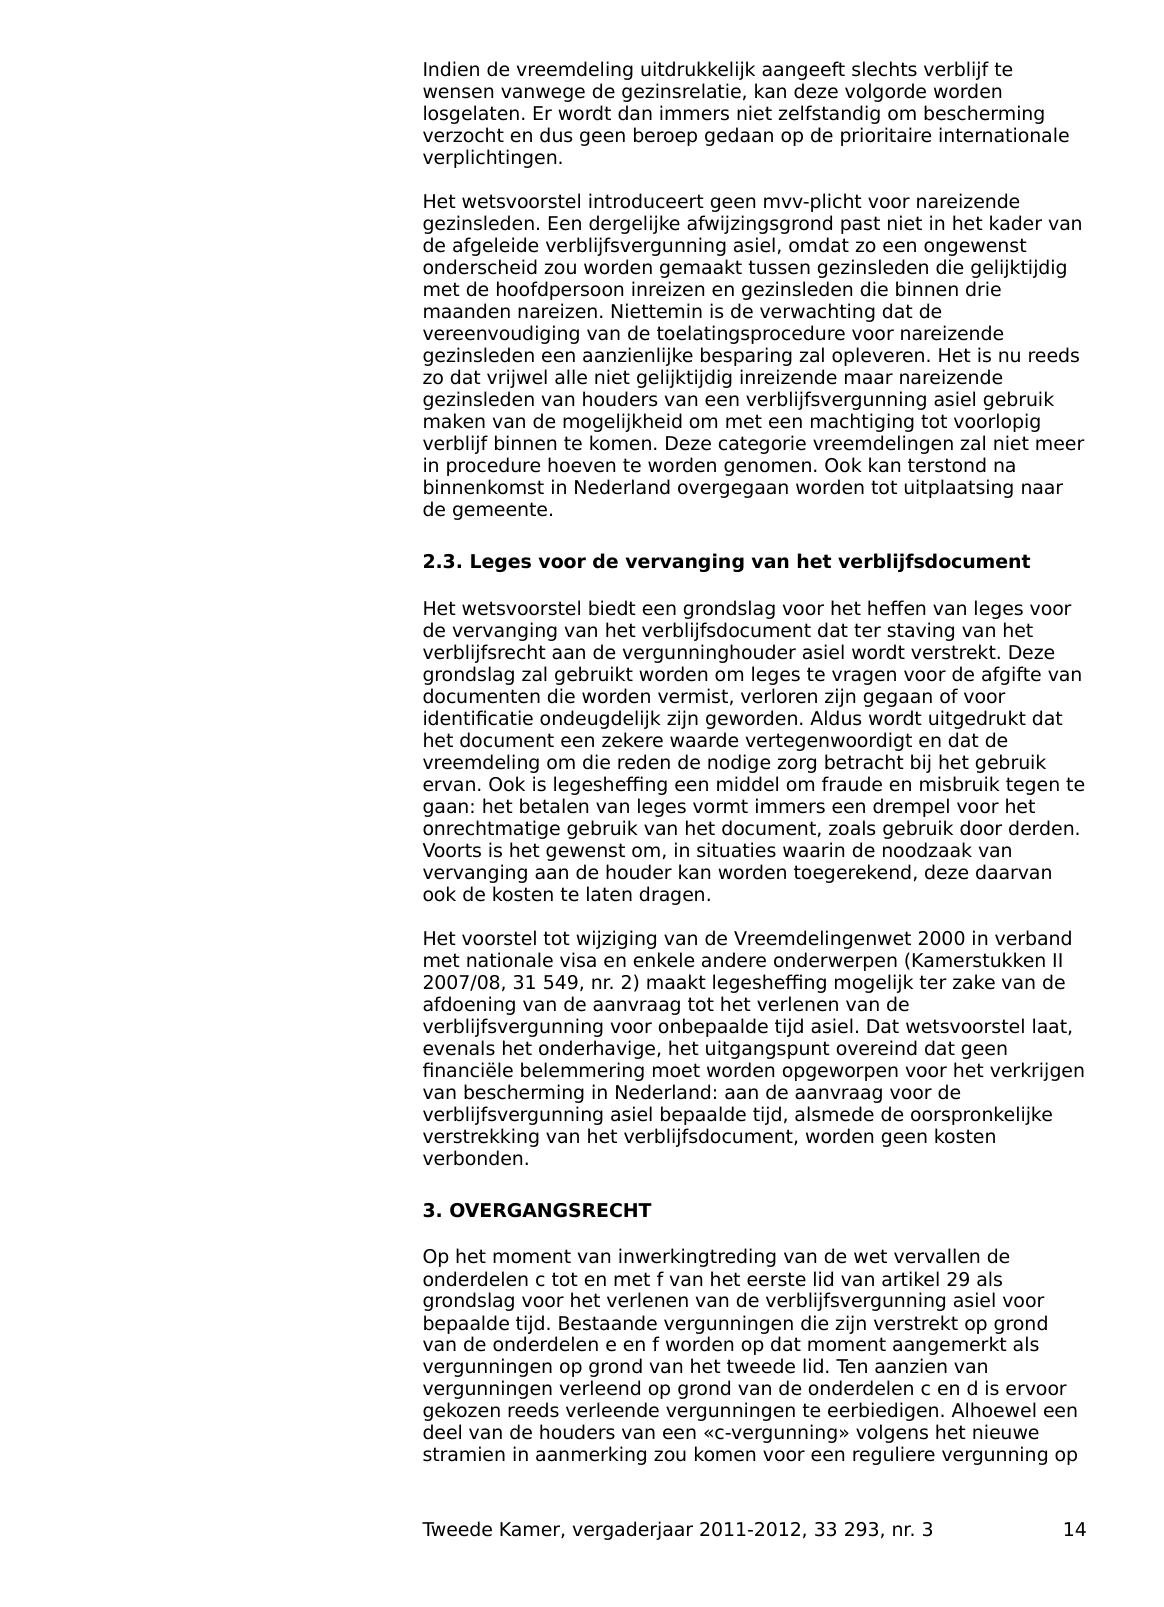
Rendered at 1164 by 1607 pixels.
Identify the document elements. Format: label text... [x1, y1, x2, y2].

text Op het moment van inwerkingtreding van de wet vervallen de onderdelen c tot en met f van het eerste lid van artikel 29 als grondslag voor het verlenen van de verblijfsvergunning asiel voor bepaalde tijd. Bestaande vergunningen die zijn verstrekt op grond van de onderdelen e en f worden op dat moment aangemerkt als vergunningen op grond van het tweede lid. Ten aanzien van vergunningen verleend op grond van de onderdelen c en d is ervoor gekozen reeds verleende vergunningen te eerbiedigen. Alhoewel een deel van de houders van een «c-vergunning» volgens het nieuwe stramien in aanmerking zou komen voor een reguliere vergunning op [422, 1246, 1087, 1466]
subtitle 2.3. Leges voor de vervanging van het verblijfsdocument [422, 551, 1087, 573]
subtitle 3. OVERGANGSRECHT [422, 1199, 1087, 1221]
text Indien de vreemdeling uitdrukkelijk aangeeft slechts verblijf te wensen vanwege de gezinsrelatie, kan deze volgorde worden losgelaten. Er wordt dan immers niet zelfstandig om bescherming verzocht en dus geen beroep gedaan op de prioritaire internationale verplichtingen. [422, 59, 1087, 169]
text Het wetsvoorstel introduceert geen mvv-plicht voor nareizende gezinsleden. Een dergelijke afwijzingsgrond past niet in het kader van de afgeleide verblijfsvergunning asiel, omdat zo een ongewenst onderscheid zou worden gemaakt tussen gezinsleden die gelijktijdig met de hoofdpersoon inreizen en gezinsleden die binnen drie maanden nareizen. Niettemin is de verwachting dat de vereenvoudiging van de toelatingsprocedure voor nareizende gezinsleden een aanzienlijke besparing zal opleveren. Het is nu reeds zo dat vrijwel alle niet gelijktijdig inreizende maar nareizende gezinsleden van houders van een verblijfsvergunning asiel gebruik maken van de mogelijkheid om met een machtiging tot voorlopig verblijf binnen te komen. Deze categorie vreemdelingen zal niet meer in procedure hoeven te worden genomen. Ook kan terstond na binnenkomst in Nederland overgegaan worden tot uitplaatsing naar de gemeente. [422, 191, 1087, 521]
text Het wetsvoorstel biedt een grondslag voor het heffen van leges voor de vervanging van het verblijfsdocument dat ter staving van het verblijfsrecht aan de vergunninghouder asiel wordt verstrekt. Deze grondslag zal gebruikt worden om leges te vragen voor de afgifte van documenten die worden vermist, verloren zijn gegaan of voor identificatie ondeugdelijk zijn geworden. Aldus wordt uitgedrukt dat het document een zekere waarde vertegenwoordigt en dat de vreemdeling om die reden de nodige zorg betracht bij het gebruik ervan. Ook is legesheffing een middel om fraude en misbruik tegen te gaan: het betalen van leges vormt immers een drempel voor het onrechtmatige gebruik van het document, zoals gebruik door derden. Voorts is het gewenst om, in situaties waarin de noodzaak van vervanging aan de houder kan worden toegerekend, deze daarvan ook de kosten te laten dragen. [422, 598, 1087, 906]
text Het voorstel tot wijziging van de Vreemdelingenwet 2000 in verband met nationale visa en enkele andere onderwerpen (Kamerstukken II 2007/08, 31 549, nr. 2) maakt legesheffing mogelijk ter zake van de afdoening van de aanvraag tot het verlenen van de verblijfsvergunning voor onbepaalde tijd asiel. Dat wetsvoorstel laat, evenals het onderhavige, het uitgangspunt overeind dat geen financiële belemmering moet worden opgeworpen voor het verkrijgen van bescherming in Nederland: aan de aanvraag voor de verblijfsvergunning asiel bepaalde tijd, alsmede de oorspronkelijke verstrekking van het verblijfsdocument, worden geen kosten verbonden. [422, 928, 1087, 1169]
